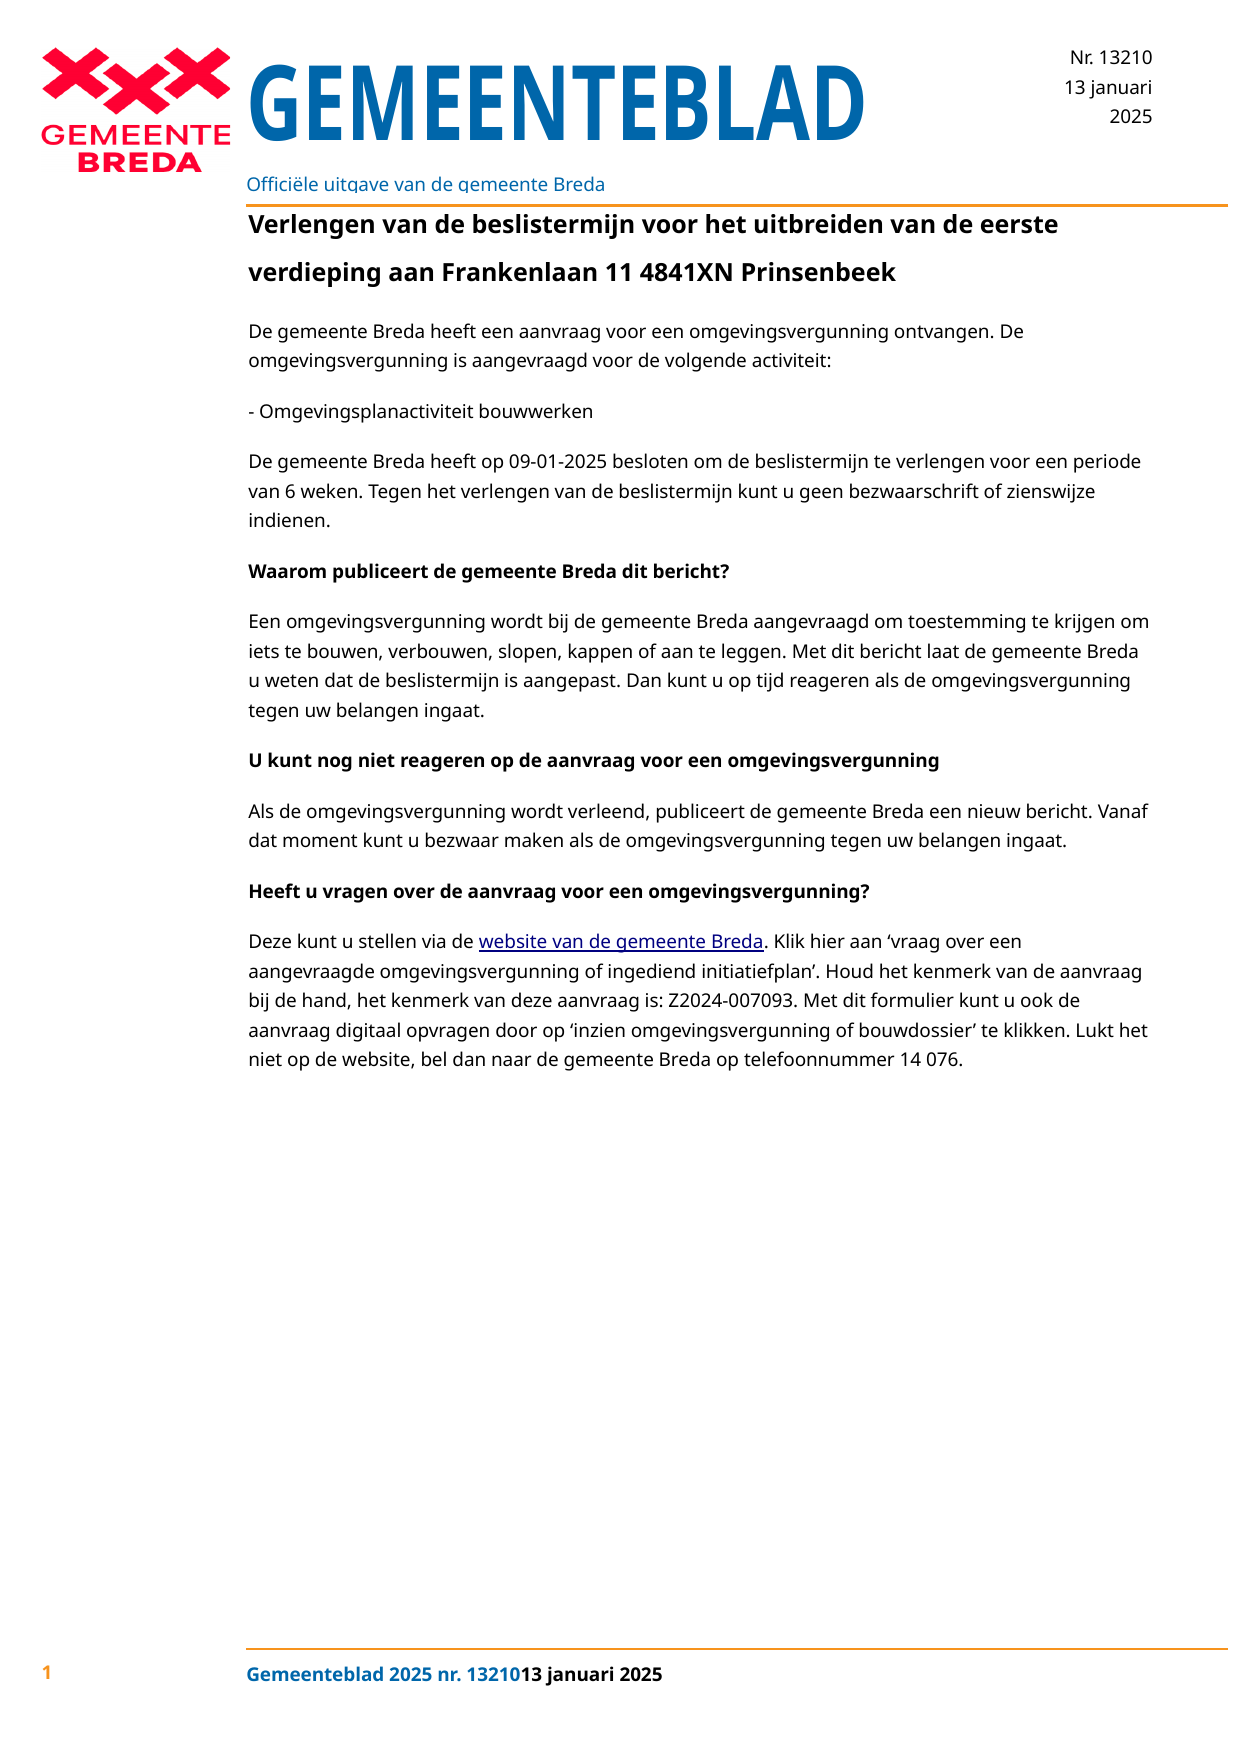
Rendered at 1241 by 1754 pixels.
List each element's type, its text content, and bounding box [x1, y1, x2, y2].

text Als de omgevingsvergunning wordt verleend, publiceert de gemeente Breda een nieuw bericht. Vanaf dat moment kunt u bezwaar maken als de omgevingsvergunning tegen uw belangen ingaat. [248, 798, 1152, 853]
text Deze kunt u stellen via de website van de gemeente Breda. Klik hier aan ‘vraag over een aangevraagde omgevingsvergunning of ingediend initiatiefplan’. Houd het kenmerk van de aanvraag bij de hand, het kenmerk van deze aanvraag is: Z2024-007093. Met dit formulier kunt u ook de aanvraag digitaal opvragen door op ‘inzien omgevingsvergunning of bouwdossier’ te klikken. Lukt het niet op de website, bel dan naar de gemeente Breda op telefoonnummer 14 076. [248, 928, 1152, 1072]
text Waarom publiceert de gemeente Breda dit bericht? [248, 558, 1152, 584]
text Een omgevingsvergunning wordt bij de gemeente Breda aangevraagd om toestemming te krijgen om iets te bouwen, verbouwen, slopen, kappen of aan te leggen. Met dit bericht laat de gemeente Breda u weten dat de beslistermijn is aangepast. Dan kunt u op tijd reageren als de omgevingsvergunning tegen uw belangen ingaat. [248, 608, 1152, 723]
text Verlengen van de beslistermijn voor het uitbreiden van de eerste verdieping aan Frankenlaan 11 4841XN Prinsenbeek [248, 207, 1152, 288]
text - Omgevingsplanactiviteit bouwwerken [248, 398, 1152, 424]
text Heeft u vragen over de aanvraag voor een omgevingsvergunning? [248, 878, 1152, 904]
text De gemeente Breda heeft op 09-01-2025 besloten om de beslistermijn te verlengen voor een periode van 6 weken. Tegen het verlengen van de beslistermijn kunt u geen bezwaarschrift of zienswijze indienen. [248, 448, 1152, 533]
picture [41, 47, 231, 172]
text De gemeente Breda heeft een aanvraag voor een omgevingsvergunning ontvangen. De omgevingsvergunning is aangevraagd voor de volgende activiteit: [248, 318, 1152, 373]
text U kunt nog niet reageren op de aanvraag voor een omgevingsvergunning [248, 747, 1152, 773]
